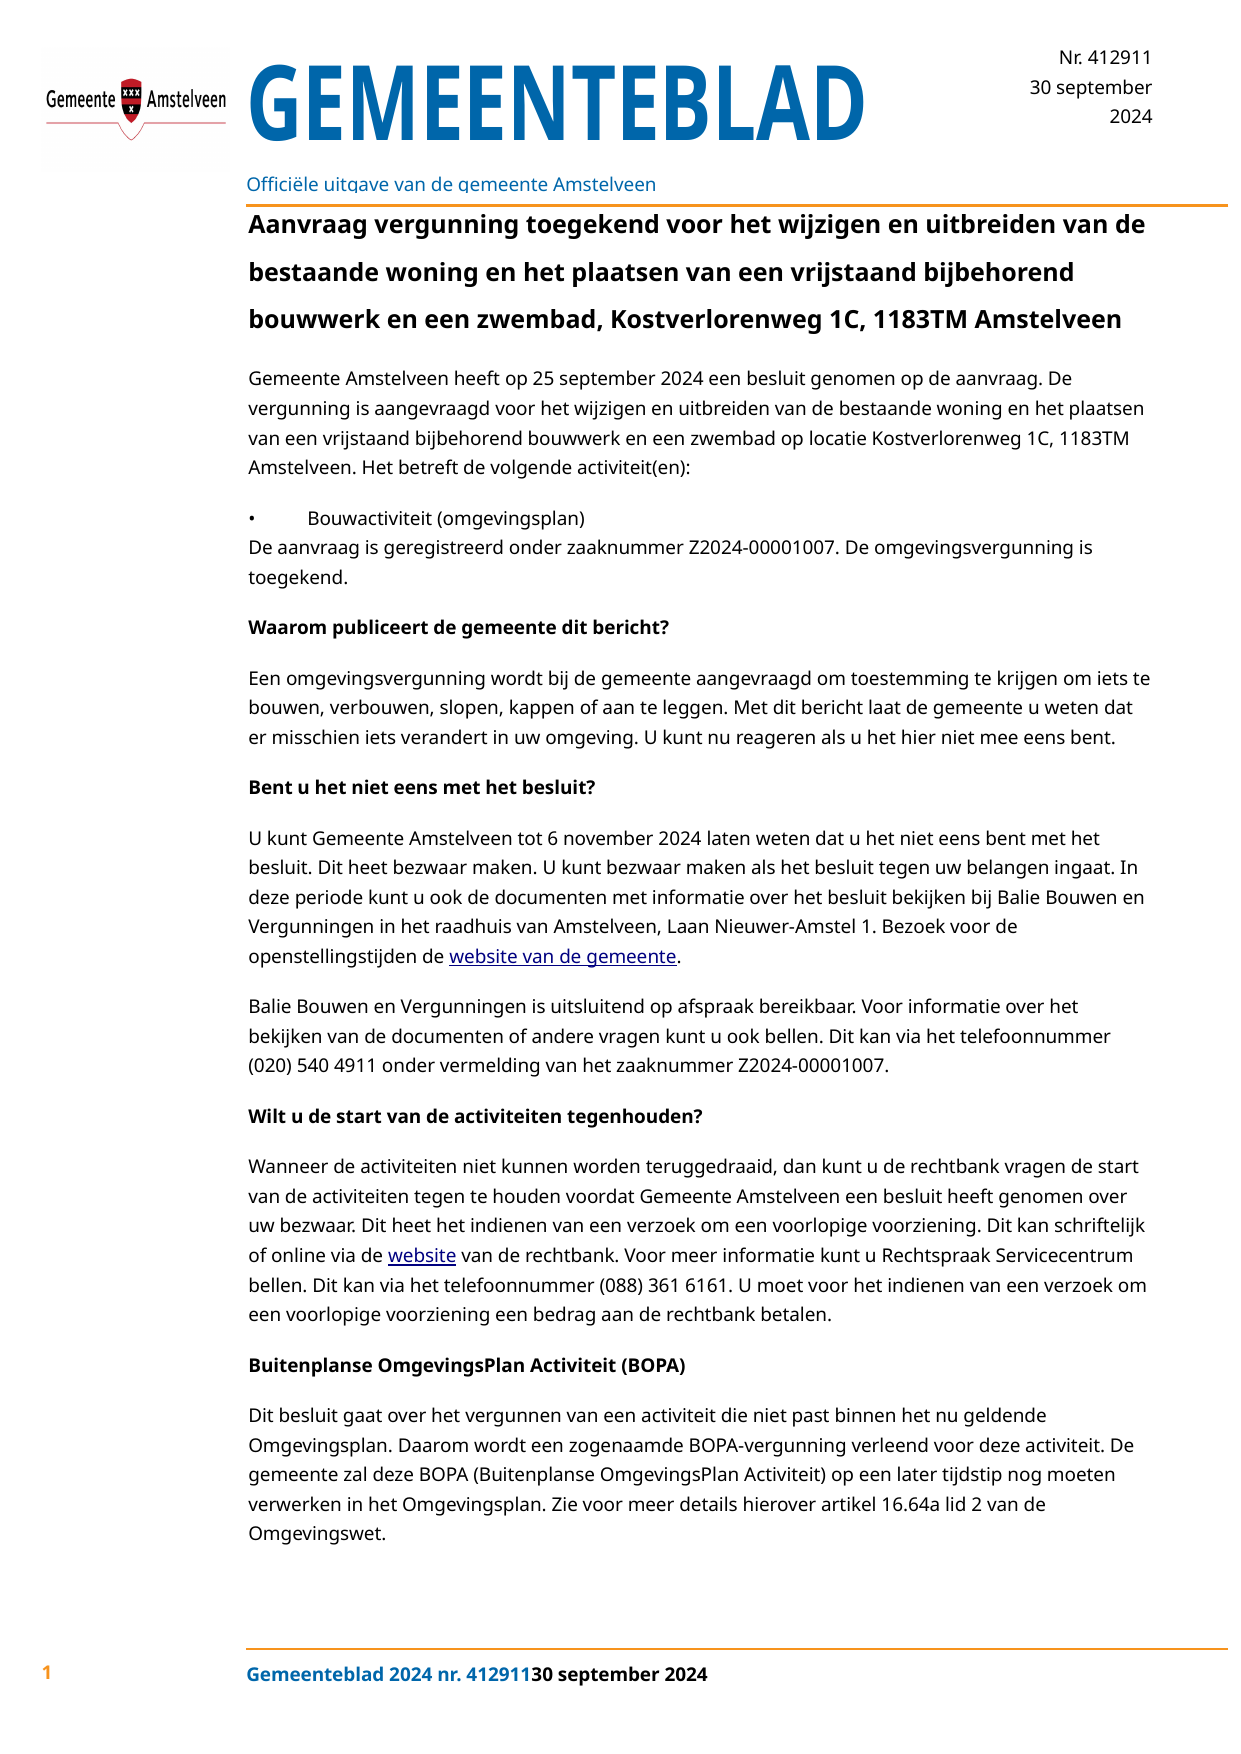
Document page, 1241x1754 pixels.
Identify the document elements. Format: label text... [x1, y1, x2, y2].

text Wilt u de start van de activiteiten tegenhouden? [248, 1103, 1152, 1129]
text Dit besluit gaat over het vergunnen van een activiteit die niet past binnen het nu geldende Omgevingsplan. Daarom wordt een zogenaamde BOPA-vergunning verleend voor deze activiteit. De gemeente zal deze BOPA (Buitenplanse OmgevingsPlan Activiteit) op een later tijdstip nog moeten verwerken in het Omgevingsplan. Zie voor meer details hierover artikel 16.64a lid 2 van de Omgevingswet. [248, 1402, 1152, 1546]
text Aanvraag vergunning toegekend voor het wijzigen en uitbreiden van de bestaande woning en het plaatsen van een vrijstaand bijbehorend bouwwerk en een zwembad, Kostverlorenweg 1C, 1183TM Amstelveen [248, 207, 1152, 336]
list Bouwactiviteit (omgevingsplan) [248, 505, 1152, 530]
text Een omgevingsvergunning wordt bij de gemeente aangevraagd om toestemming te krijgen om iets te bouwen, verbouwen, slopen, kappen of aan te leggen. Met dit bericht laat de gemeente u weten dat er misschien iets verandert in uw omgeving. U kunt nu reageren als u het hier niet mee eens bent. [248, 665, 1152, 749]
text De aanvraag is geregistreerd onder zaaknummer Z2024-00001007. De omgevingsvergunning is toegekend. [248, 534, 1152, 589]
text Bent u het niet eens met het besluit? [248, 774, 1152, 800]
text U kunt Gemeente Amstelveen tot 6 november 2024 laten weten dat u het niet eens bent met het besluit. Dit heet bezwaar maken. U kunt bezwaar maken als het besluit tegen uw belangen ingaat. In deze periode kunt u ook de documenten met informatie over het besluit bekijken bij Balie Bouwen en Vergunningen in het raadhuis van Amstelveen, Laan Nieuwer-Amstel 1. Bezoek voor de openstellingstijden de website van de gemeente. [248, 825, 1152, 969]
picture [41, 47, 231, 172]
text Buitenplanse OmgevingsPlan Activiteit (BOPA) [248, 1352, 1152, 1377]
text Balie Bouwen en Vergunningen is uitsluitend op afspraak bereikbaar. Voor informatie over het bekijken van de documenten of andere vragen kunt u ook bellen. Dit kan via het telefoonnummer (020) 540 4911 onder vermelding van het zaaknummer Z2024-00001007. [248, 993, 1152, 1078]
text Wanneer de activiteiten niet kunnen worden teruggedraaid, dan kunt u de rechtbank vragen de start van de activiteiten tegen te houden voordat Gemeente Amstelveen een besluit heeft genomen over uw bezwaar. Dit heet het indienen van een verzoek om een voorlopige voorziening. Dit kan schriftelijk of online via de website van de rechtbank. Voor meer informatie kunt u Rechtspraak Servicecentrum bellen. Dit kan via het telefoonnummer (088) 361 6161. U moet voor het indienen van een verzoek om een voorlopige voorziening een bedrag aan de rechtbank betalen. [248, 1153, 1152, 1327]
text Gemeente Amstelveen heeft op 25 september 2024 een besluit genomen op de aanvraag. De vergunning is aangevraagd voor het wijzigen en uitbreiden van de bestaande woning en het plaatsen van een vrijstaand bijbehorend bouwwerk en een zwembad op locatie Kostverlorenweg 1C, 1183TM Amstelveen. Het betreft de volgende activiteit(en): [248, 366, 1152, 480]
text Waarom publiceert de gemeente dit bericht? [248, 614, 1152, 640]
